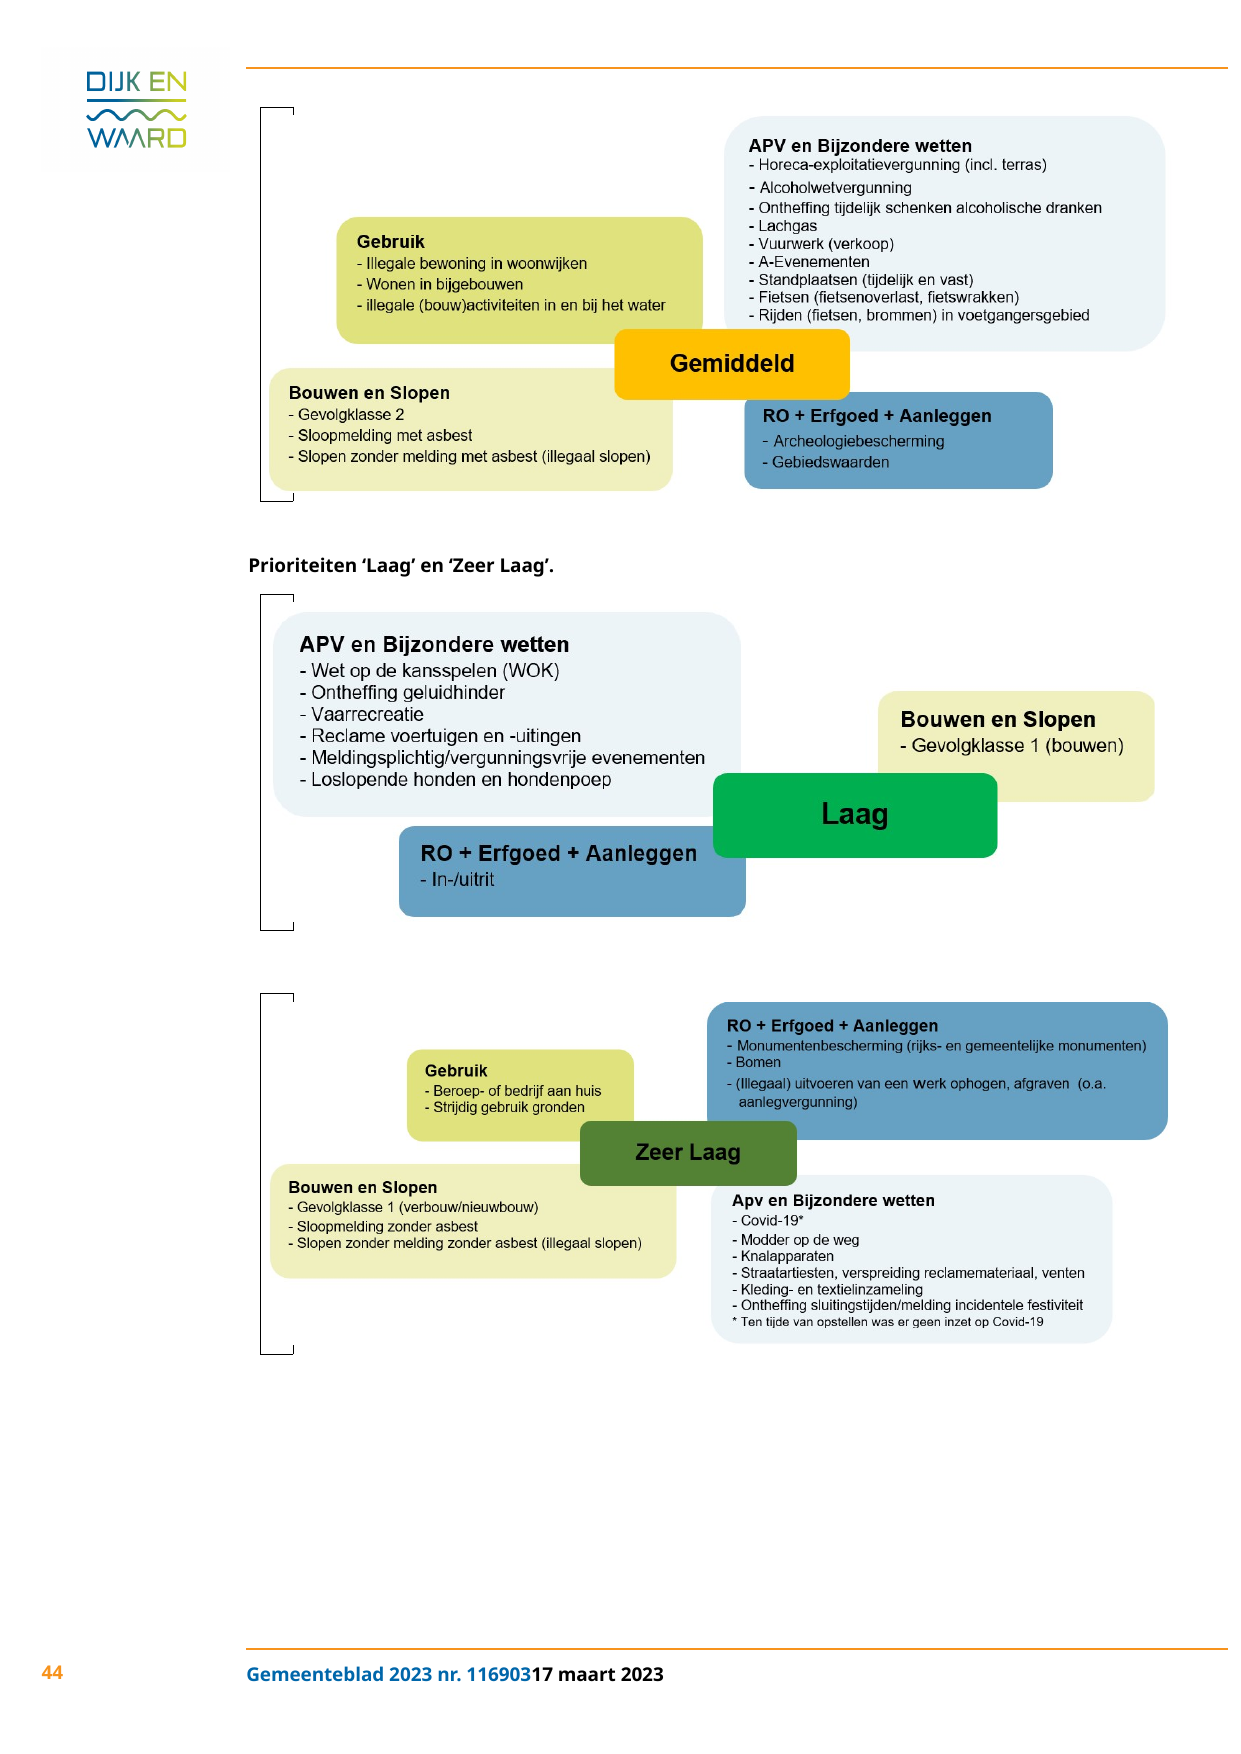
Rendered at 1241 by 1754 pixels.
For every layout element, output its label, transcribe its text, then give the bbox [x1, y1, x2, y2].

picture [268, 115, 1173, 493]
picture [268, 602, 1155, 922]
picture [268, 1002, 1173, 1345]
text Prioriteiten ‘Laag’ en ‘Zeer Laag’. [248, 552, 1152, 578]
picture [41, 47, 231, 172]
